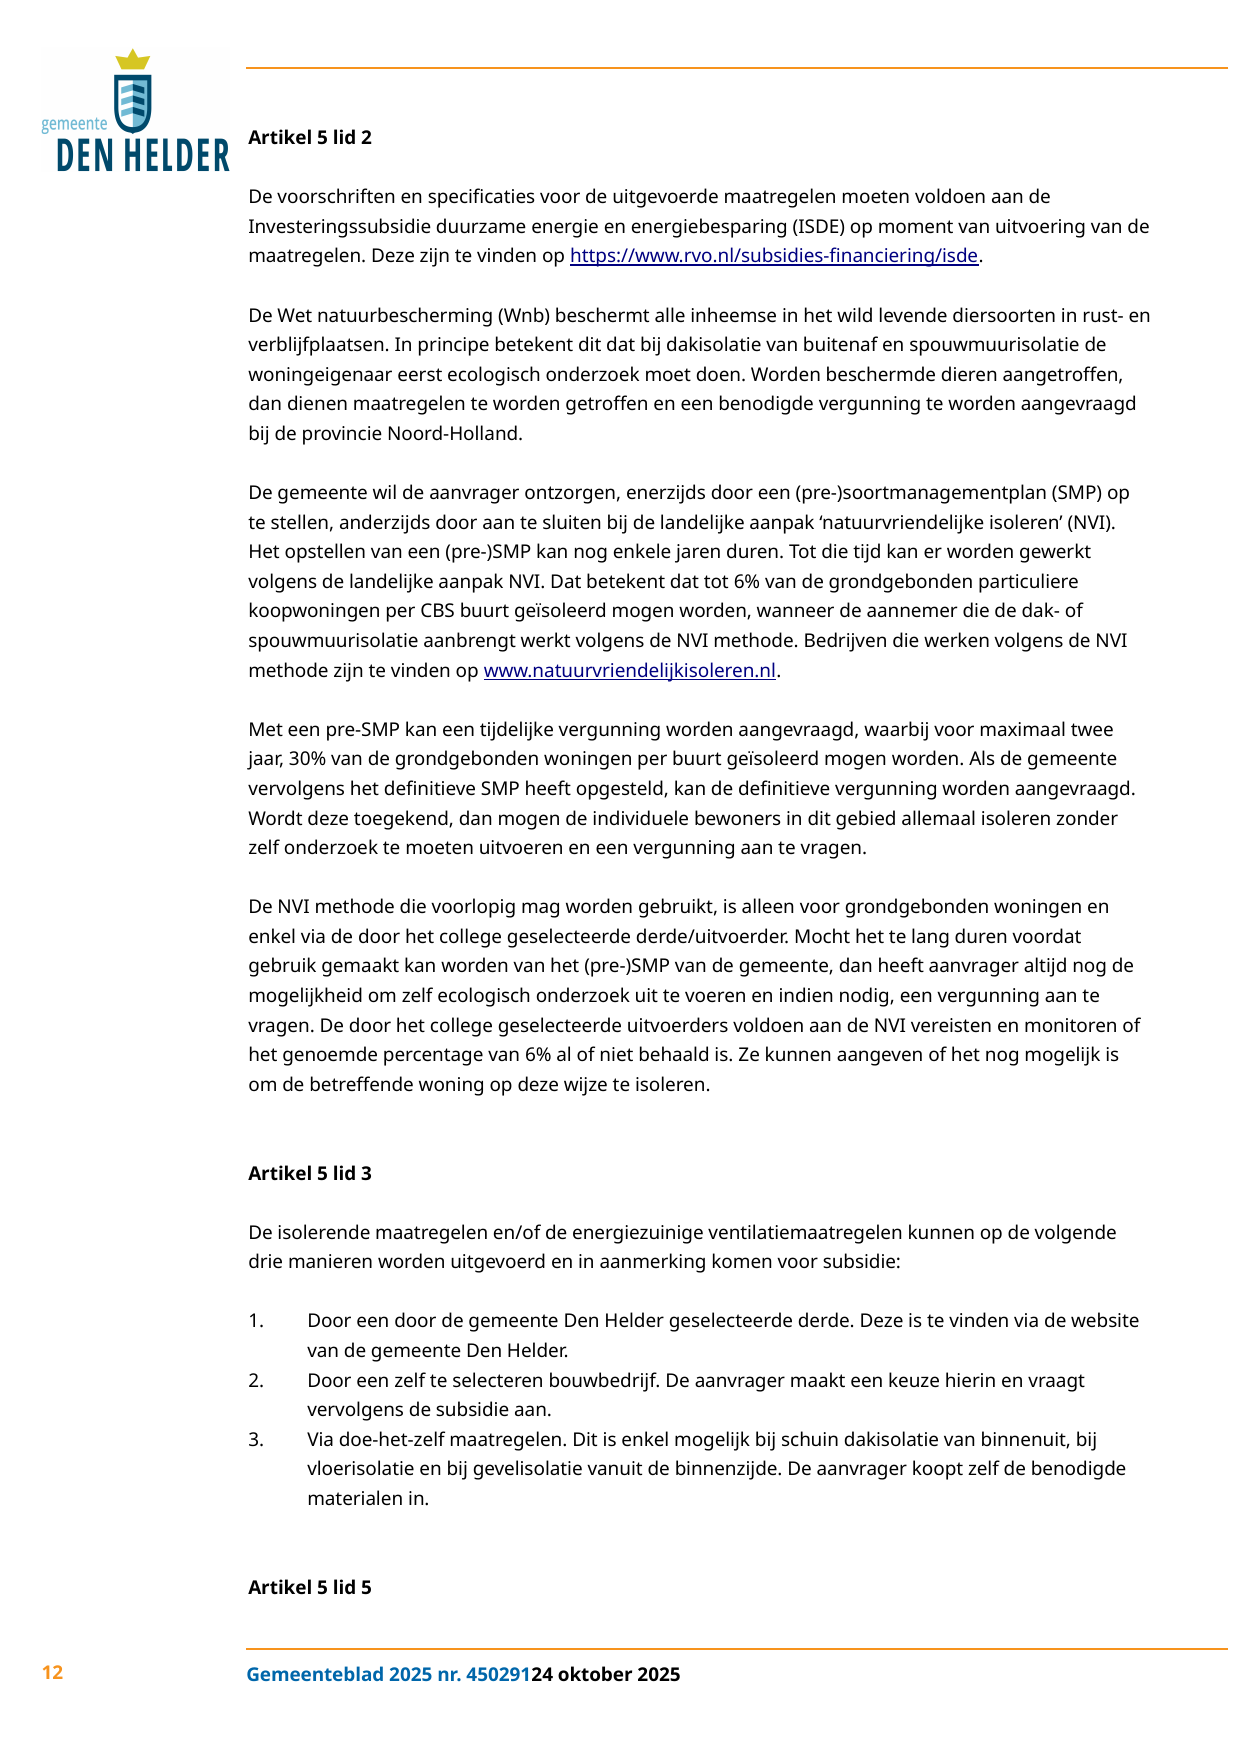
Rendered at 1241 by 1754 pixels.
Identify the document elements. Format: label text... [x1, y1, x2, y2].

list Door een zelf te selecteren bouwbedrijf. De aanvrager maakt een keuze hierin en vraagt vervolgens de subsidie aan. [248, 1367, 1152, 1422]
text Artikel 5 lid 2 [248, 124, 1152, 150]
text Met een pre-SMP kan een tijdelijke vergunning worden aangevraagd, waarbij voor maximaal twee jaar, 30% van de grondgebonden woningen per buurt geïsoleerd mogen worden. Als de gemeente vervolgens het definitieve SMP heeft opgesteld, kan de definitieve vergunning worden aangevraagd. Wordt deze toegekend, dan mogen de individuele bewoners in dit gebied allemaal isoleren zonder zelf onderzoek te moeten uitvoeren en een vergunning aan te vragen. [248, 716, 1152, 860]
picture [130, 157, 135, 172]
text Artikel 5 lid 5 [248, 1574, 1152, 1600]
picture [220, 160, 224, 172]
picture [100, 154, 106, 172]
list Door een door de gemeente Den Helder geselecteerde derde. Deze is te vinden via de website van de gemeente Den Helder. [248, 1308, 1152, 1363]
text De voorschriften en specificaties voor de uitgevoerde maatregelen moeten voldoen aan de Investeringssubsidie duurzame energie en energiebesparing (ISDE) op moment van uitvoering van de maatregelen. Deze zijn te vinden op https://www.rvo.nl/subsidies-financiering/isde. [248, 183, 1152, 268]
text De Wet natuurbescherming (Wnb) beschermt alle inheemse in het wild levende diersoorten in rust- en verblijfplaatsen. In principe betekent dit dat bij dakisolatie van buitenaf en spouwmuurisolatie de woningeigenaar eerst ecologisch onderzoek moet doen. Worden beschermde dieren aangetroffen, dan dienen maatregelen te worden getroffen en een benodigde vergunning te worden aangevraagd bij de provincie Noord-Holland. [248, 302, 1152, 446]
picture [182, 144, 187, 165]
list Via doe-het-zelf maatregelen. Dit is enkel mogelijk bij schuin dakisolatie van binnenuit, bij vloerisolatie en bij gevelisolatie vanuit de binnenzijde. De aanvrager koopt zelf de benodigde materialen in. [248, 1426, 1152, 1511]
picture [63, 144, 68, 165]
text De NVI methode die voorlopig mag worden gebruikt, is alleen voor grondgebonden woningen en enkel via de door het college geselecteerde derde/uitvoerder. Mocht het te lang duren voordat gebruik gemaakt kan worden van het (pre-)SMP van de gemeente, dan heeft aanvrager altijd nog de mogelijkheid om zelf ecologisch onderzoek uit te voeren en indien nodig, een vergunning aan te vragen. De door het college geselecteerde uitvoerders voldoen aan de NVI vereisten en monitoren of het genoemde percentage van 6% al of niet behaald is. Ze kunnen aangeven of het nog mogelijk is om de betreffende woning op deze wijze te isoleren. [248, 893, 1152, 1097]
text Artikel 5 lid 3 [248, 1160, 1152, 1186]
text De isolerende maatregelen en/of de energiezuinige ventilatiemaatregelen kunnen op de volgende drie manieren worden uitgevoerd en in aanmerking komen voor subsidie: [248, 1219, 1152, 1274]
text De gemeente wil de aanvrager ontzorgen, enerzijds door een (pre-)soortmanagementplan (SMP) op te stellen, anderzijds door aan te sluiten bij de landelijke aanpak ‘natuurvriendelijke isoleren’ (NVI). Het opstellen van een (pre-)SMP kan nog enkele jaren duren. Tot die tijd kan er worden gewerkt volgens de landelijke aanpak NVI. Dat betekent dat tot 6% van de grondgebonden particuliere koopwoningen per CBS buurt geïsoleerd mogen worden, wanneer de aannemer die de dak- of spouwmuurisolatie aanbrengt werkt volgens de NVI methode. Bedrijven die werken volgens de NVI methode zijn te vinden op www.natuurvriendelijkisoleren.nl. [248, 479, 1152, 683]
picture [41, 47, 231, 172]
